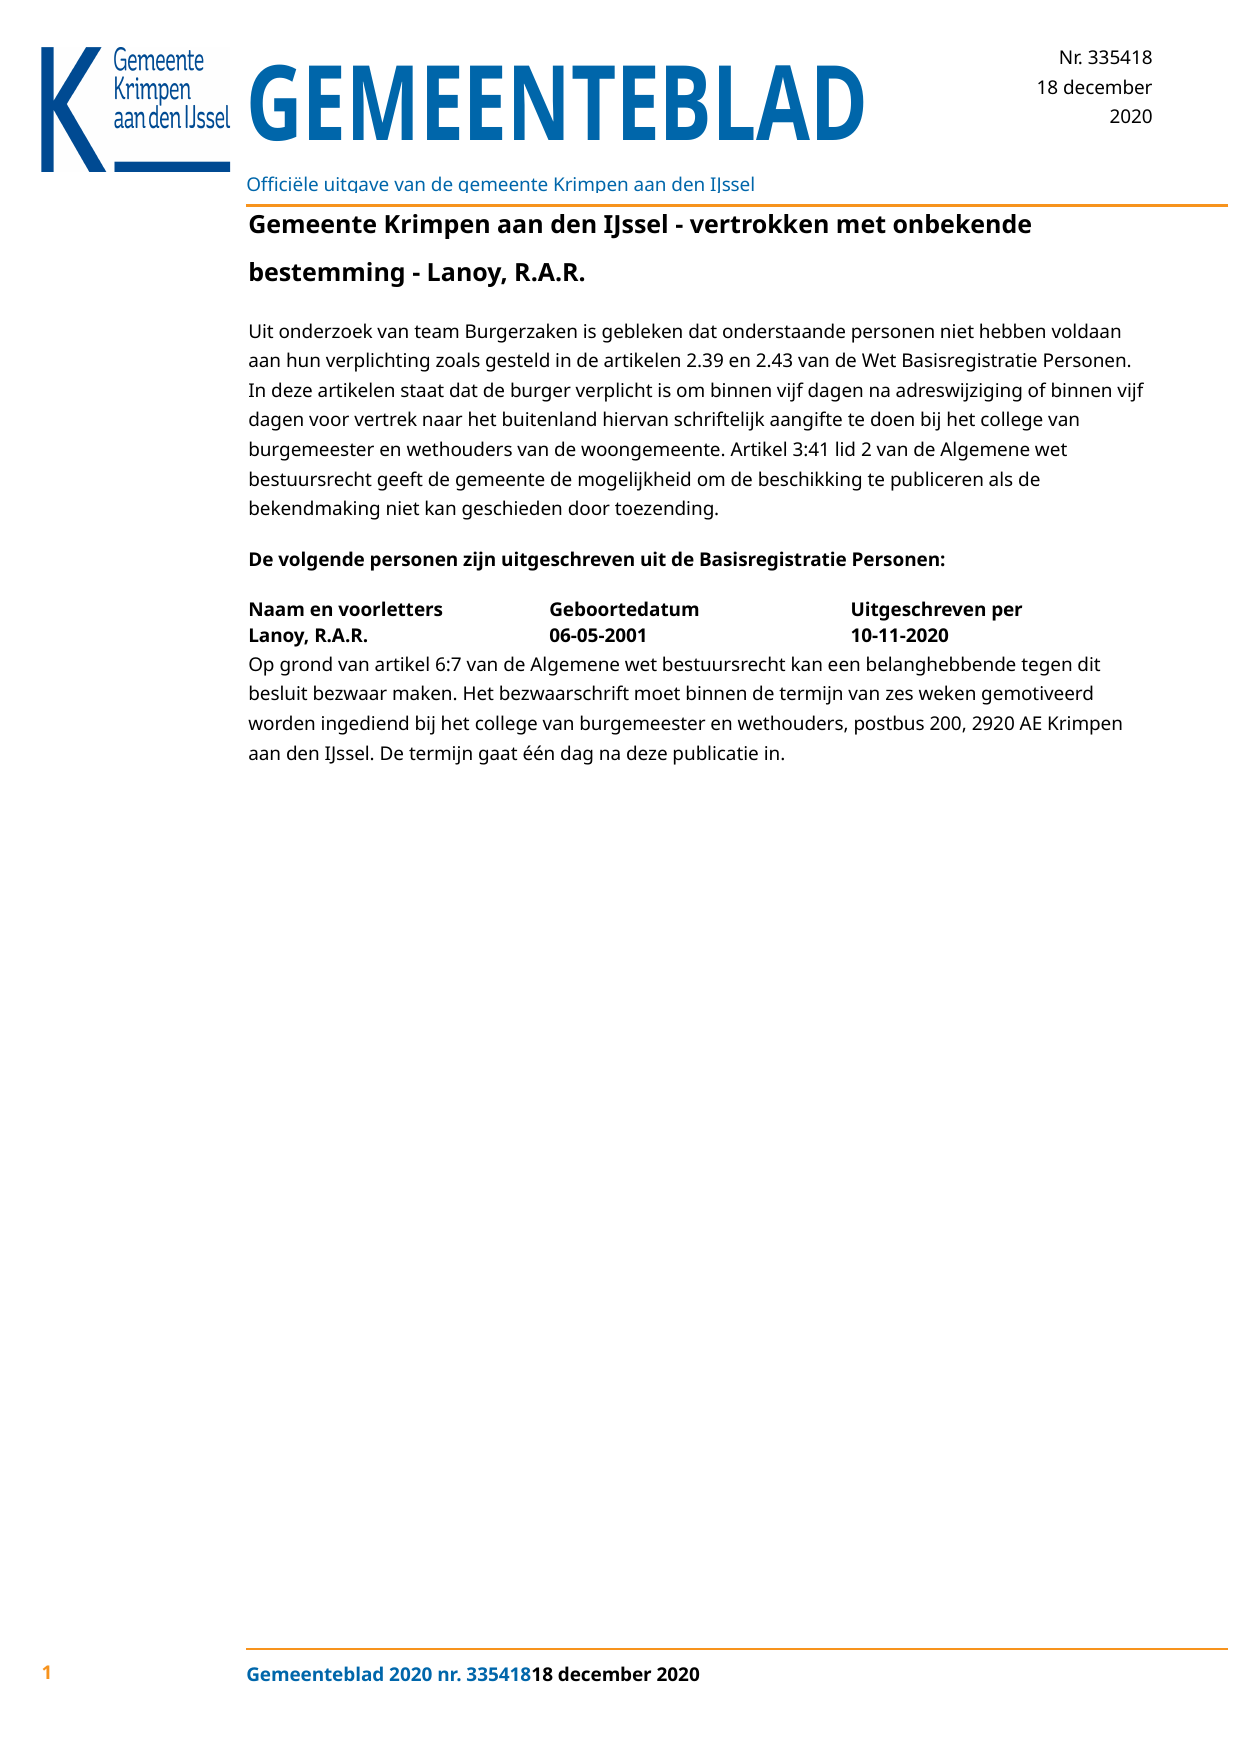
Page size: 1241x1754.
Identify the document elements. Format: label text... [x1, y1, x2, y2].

table_header Naam en voorletters [248, 596, 549, 622]
table_cell 10-11-2020 [850, 622, 1152, 648]
text De volgende personen zijn uitgeschreven uit de Basisregistratie Personen: [248, 546, 1152, 572]
table_cell 06-05-2001 [549, 622, 850, 648]
table_header Uitgeschreven per [850, 596, 1152, 622]
text Uit onderzoek van team Burgerzaken is gebleken dat onderstaande personen niet hebben voldaan aan hun verplichting zoals gesteld in de artikelen 2.39 en 2.43 van de Wet Basisregistratie Personen. In deze artikelen staat dat de burger verplicht is om binnen vijf dagen na adreswijziging of binnen vijf dagen voor vertrek naar het buitenland hiervan schriftelijk aangifte te doen bij het college van burgemeester en wethouders van de woongemeente. Artikel 3:41 lid 2 van de Algemene wet bestuursrecht geeft de gemeente de mogelijkheid om de beschikking te publiceren als de bekendmaking niet kan geschieden door toezending. [248, 318, 1152, 521]
table_header Geboortedatum [549, 596, 850, 622]
table_cell Lanoy, R.A.R. [248, 622, 549, 648]
text Op grond van artikel 6:7 van de Algemene wet bestuursrecht kan een belanghebbende tegen dit besluit bezwaar maken. Het bezwaarschrift moet binnen de termijn van zes weken gemotiveerd worden ingediend bij het college van burgemeester en wethouders, postbus 200, 2920 AE Krimpen aan den IJssel. De termijn gaat één dag na deze publicatie in. [248, 651, 1152, 766]
picture [41, 47, 231, 172]
text Gemeente Krimpen aan den IJssel - vertrokken met onbekende bestemming - Lanoy, R.A.R. [248, 207, 1152, 288]
